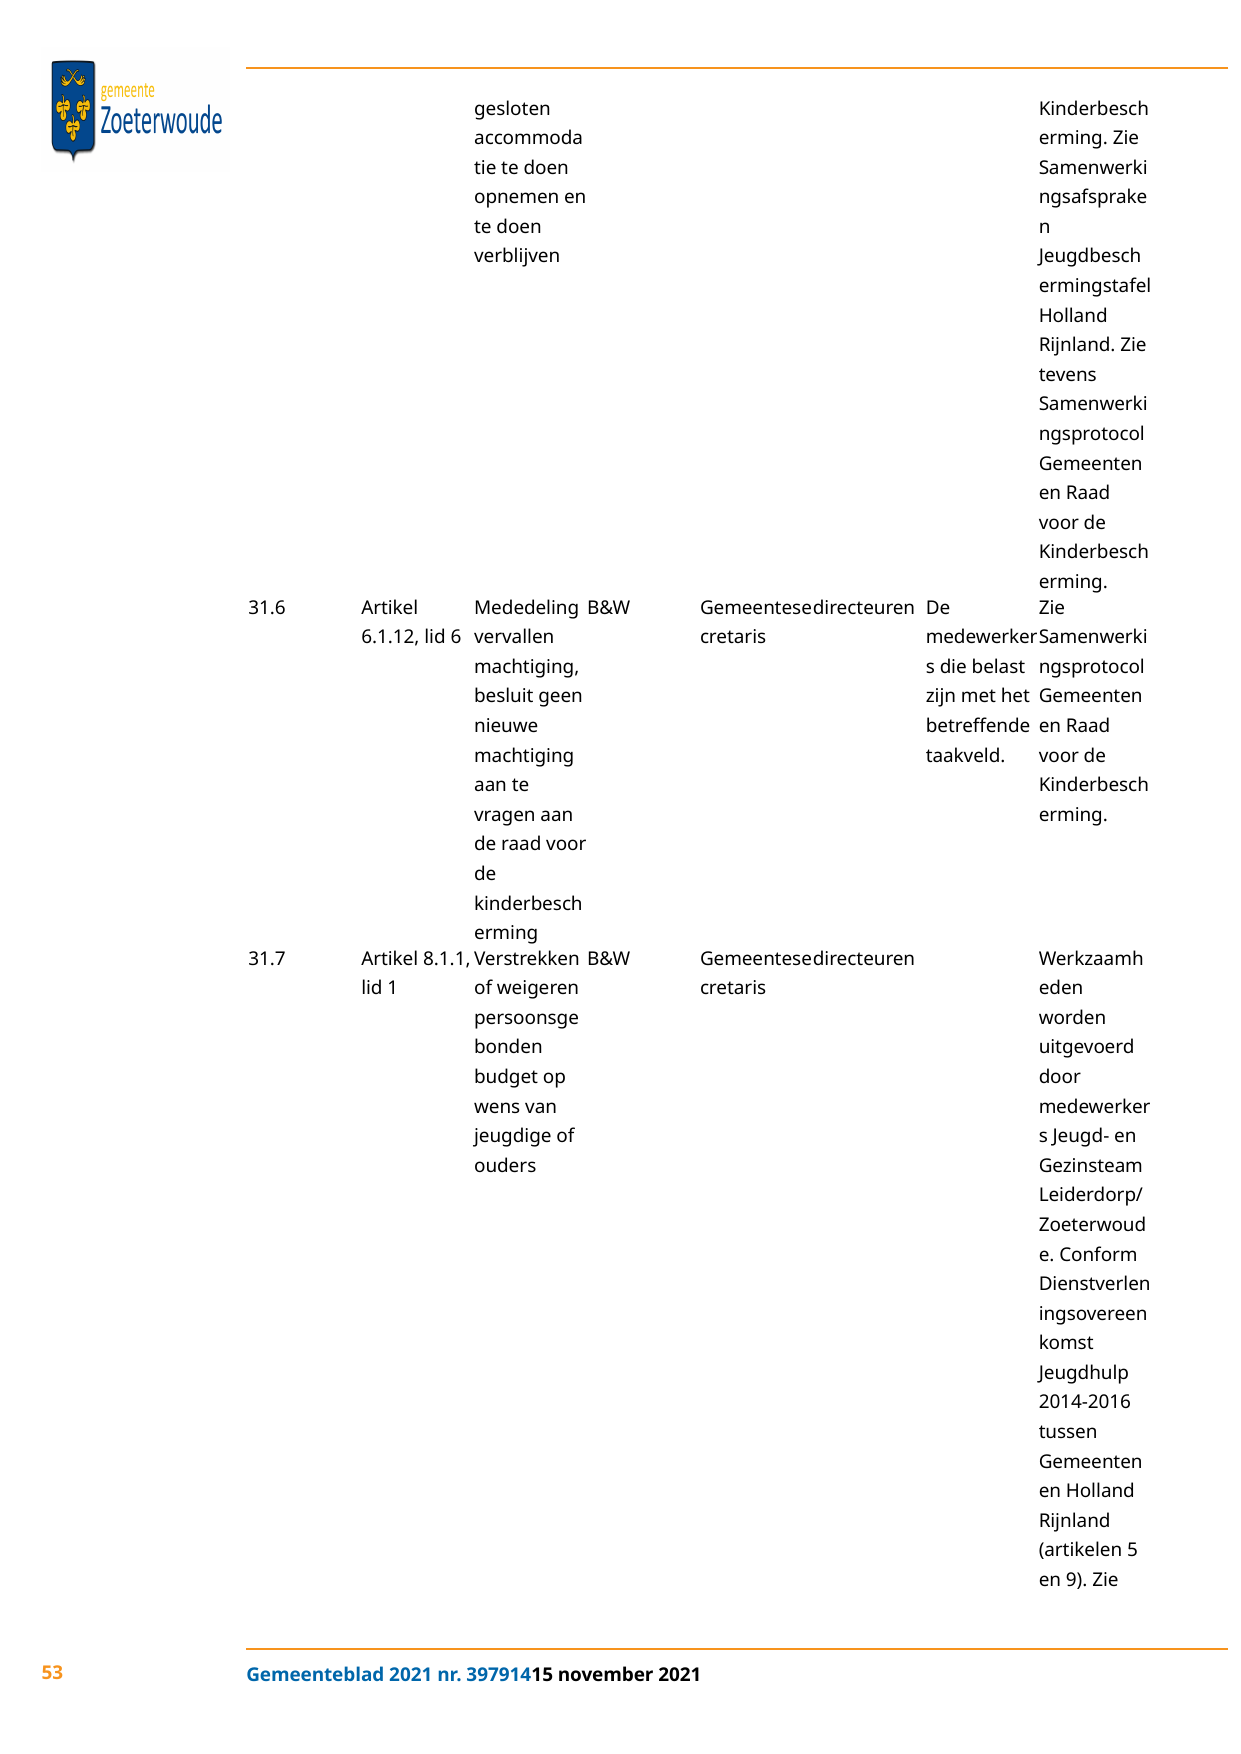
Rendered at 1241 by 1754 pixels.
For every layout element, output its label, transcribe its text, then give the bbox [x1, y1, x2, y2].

table_cell Kinderbescherming. Zie Samenwerkingsafspraken Jeugdbeschermingstafel Holland Rijnland. Zie tevens Samenwerkingsprotocol Gemeenten en Raad voor de Kinderbescherming. [1039, 95, 1152, 594]
picture [41, 47, 231, 172]
table_cell Verstrekken of weigeren persoonsgebonden budget op wens van jeugdige of ouders [474, 945, 587, 1592]
table_cell [587, 95, 700, 594]
table_cell [926, 945, 1038, 1592]
table_cell De medewerkers die belast zijn met het betreffende taakveld. [926, 594, 1038, 945]
table_cell Artikel 6.1.12, lid 6 [361, 594, 474, 945]
table_cell Mededeling vervallen machtiging, besluit geen nieuwe machtiging aan te vragen aan de raad voor de kinderbescherming [474, 594, 587, 945]
table_cell gesloten accommodatie te doen opnemen en te doen verblijven [474, 95, 587, 594]
table_cell B&W [587, 945, 700, 1592]
table_cell [926, 95, 1038, 594]
table_cell Gemeentesecretaris [700, 594, 813, 945]
table_cell directeuren [813, 945, 926, 1592]
table_cell [248, 95, 361, 594]
table_cell [361, 95, 474, 594]
table_cell Gemeentesecretaris [700, 945, 813, 1592]
table_cell Artikel 8.1.1, lid 1 [361, 945, 474, 1592]
table_cell B&W [587, 594, 700, 945]
table_cell Zie Samenwerkingsprotocol Gemeenten en Raad voor de Kinderbescherming. [1039, 594, 1152, 945]
table_cell [700, 95, 813, 594]
table_cell 31.6 [248, 594, 361, 945]
table_cell directeuren [813, 594, 926, 945]
table_cell Werkzaamheden worden uitgevoerd door medewerkers Jeugd- en Gezinsteam Leiderdorp/Zoeterwoude. Conform Dienstverleningsovereenkomst Jeugdhulp 2014-2016 tussen Gemeenten en Holland Rijnland (artikelen 5 en 9). Zie [1039, 945, 1152, 1592]
table_cell [813, 95, 926, 594]
table_cell 31.7 [248, 945, 361, 1592]
